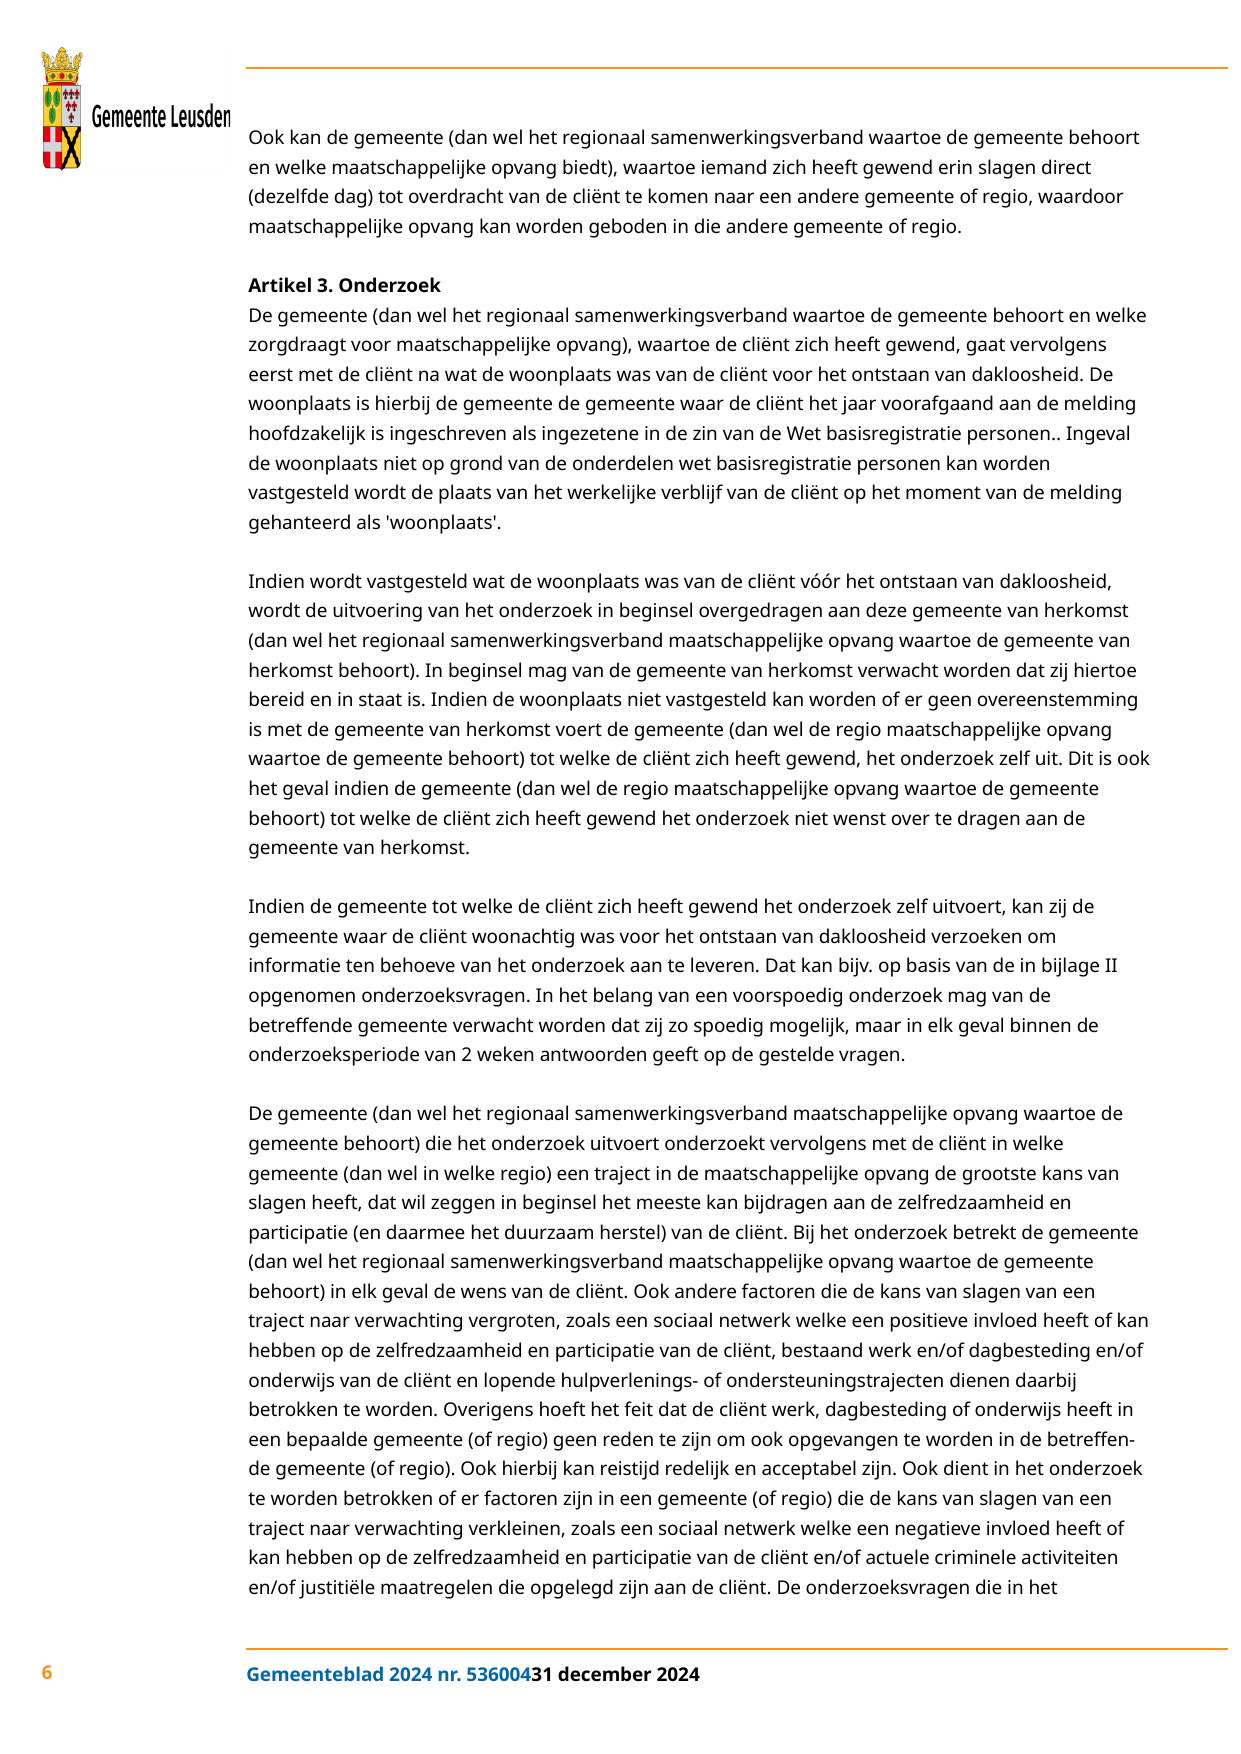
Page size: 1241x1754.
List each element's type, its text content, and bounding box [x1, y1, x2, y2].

text Indien de gemeente tot welke de cliënt zich heeft gewend het onderzoek zelf uitvoert, kan zij de gemeente waar de cliënt woonachtig was voor het ontstaan van dakloosheid verzoeken om informatie ten behoeve van het onderzoek aan te leveren. Dat kan bijv. op basis van de in bijlage II opgenomen onderzoeksvragen. In het belang van een voorspoedig onderzoek mag van de betreffende gemeente verwacht worden dat zij zo spoedig mogelijk, maar in elk geval binnen de onderzoeksperiode van 2 weken antwoorden geeft op de gestelde vragen. [248, 893, 1152, 1067]
text Indien wordt vastgesteld wat de woonplaats was van de cliënt vóór het ontstaan van dakloosheid, wordt de uitvoering van het onderzoek in beginsel overgedragen aan deze gemeente van herkomst (dan wel het regionaal samenwerkingsverband maatschappelijke opvang waartoe de gemeente van herkomst behoort). In beginsel mag van de gemeente van herkomst verwacht worden dat zij hiertoe bereid en in staat is. Indien de woonplaats niet vastgesteld kan worden of er geen overeenstemming is met de gemeente van herkomst voert de gemeente (dan wel de regio maatschappelijke opvang waartoe de gemeente behoort) tot welke de cliënt zich heeft gewend, het onderzoek zelf uit. Dit is ook het geval indien de gemeente (dan wel de regio maatschappelijke opvang waartoe de gemeente behoort) tot welke de cliënt zich heeft gewend het onderzoek niet wenst over te dragen aan de gemeente van herkomst. [248, 568, 1152, 860]
text De gemeente (dan wel het regionaal samenwerkingsverband waartoe de gemeente behoort en welke zorgdraagt voor maatschappelijke opvang), waartoe de cliënt zich heeft gewend, gaat vervolgens eerst met de cliënt na wat de woonplaats was van de cliënt voor het ontstaan van dakloosheid. De woonplaats is hierbij de gemeente de gemeente waar de cliënt het jaar voorafgaand aan de melding hoofdzakelijk is ingeschreven als ingezetene in de zin van de Wet basisregistratie personen.. Ingeval de woonplaats niet op grond van de onderdelen wet basisregistratie personen kan worden vastgesteld wordt de plaats van het werkelijke verblijf van de cliënt op het moment van de melding gehanteerd als 'woonplaats'. [248, 302, 1152, 535]
picture [41, 47, 231, 172]
text Ook kan de gemeente (dan wel het regionaal samenwerkingsverband waartoe de gemeente behoort en welke maatschappelijke opvang biedt), waartoe iemand zich heeft gewend erin slagen direct (dezelfde dag) tot overdracht van de cliënt te komen naar een andere gemeente of regio, waardoor maatschappelijke opvang kan worden geboden in die andere gemeente of regio. [248, 124, 1152, 239]
text Artikel 3. Onderzoek [248, 272, 1152, 298]
text De gemeente (dan wel het regionaal samenwerkingsverband maatschappelijke opvang waartoe de gemeente behoort) die het onderzoek uitvoert onderzoekt vervolgens met de cliënt in welke gemeente (dan wel in welke regio) een traject in de maatschappelijke opvang de grootste kans van slagen heeft, dat wil zeggen in beginsel het meeste kan bijdragen aan de zelfredzaamheid en participatie (en daarmee het duurzaam herstel) van de cliënt. Bij het onderzoek betrekt de gemeente (dan wel het regionaal samenwerkingsverband maatschappelijke opvang waartoe de gemeente behoort) in elk geval de wens van de cliënt. Ook andere factoren die de kans van slagen van een traject naar verwachting vergroten, zoals een sociaal netwerk welke een positieve invloed heeft of kan hebben op de zelfredzaamheid en participatie van de cliënt, bestaand werk en/of dagbesteding en/of onderwijs van de cliënt en lopende hulpverlenings- of ondersteuningstrajecten dienen daarbij betrokken te worden. Overigens hoeft het feit dat de cliënt werk, dagbesteding of onderwijs heeft in een bepaalde gemeente (of regio) geen reden te zijn om ook opgevangen te worden in de betreffen- de gemeente (of regio). Ook hierbij kan reistijd redelijk en acceptabel zijn. Ook dient in het onderzoek te worden betrokken of er factoren zijn in een gemeente (of regio) die de kans van slagen van een traject naar verwachting verkleinen, zoals een sociaal netwerk welke een negatieve invloed heeft of kan hebben op de zelfredzaamheid en participatie van de cliënt en/of actuele criminele activiteiten en/of justitiële maatregelen die opgelegd zijn aan de cliënt. De onderzoeksvragen die in het [248, 1101, 1152, 1600]
